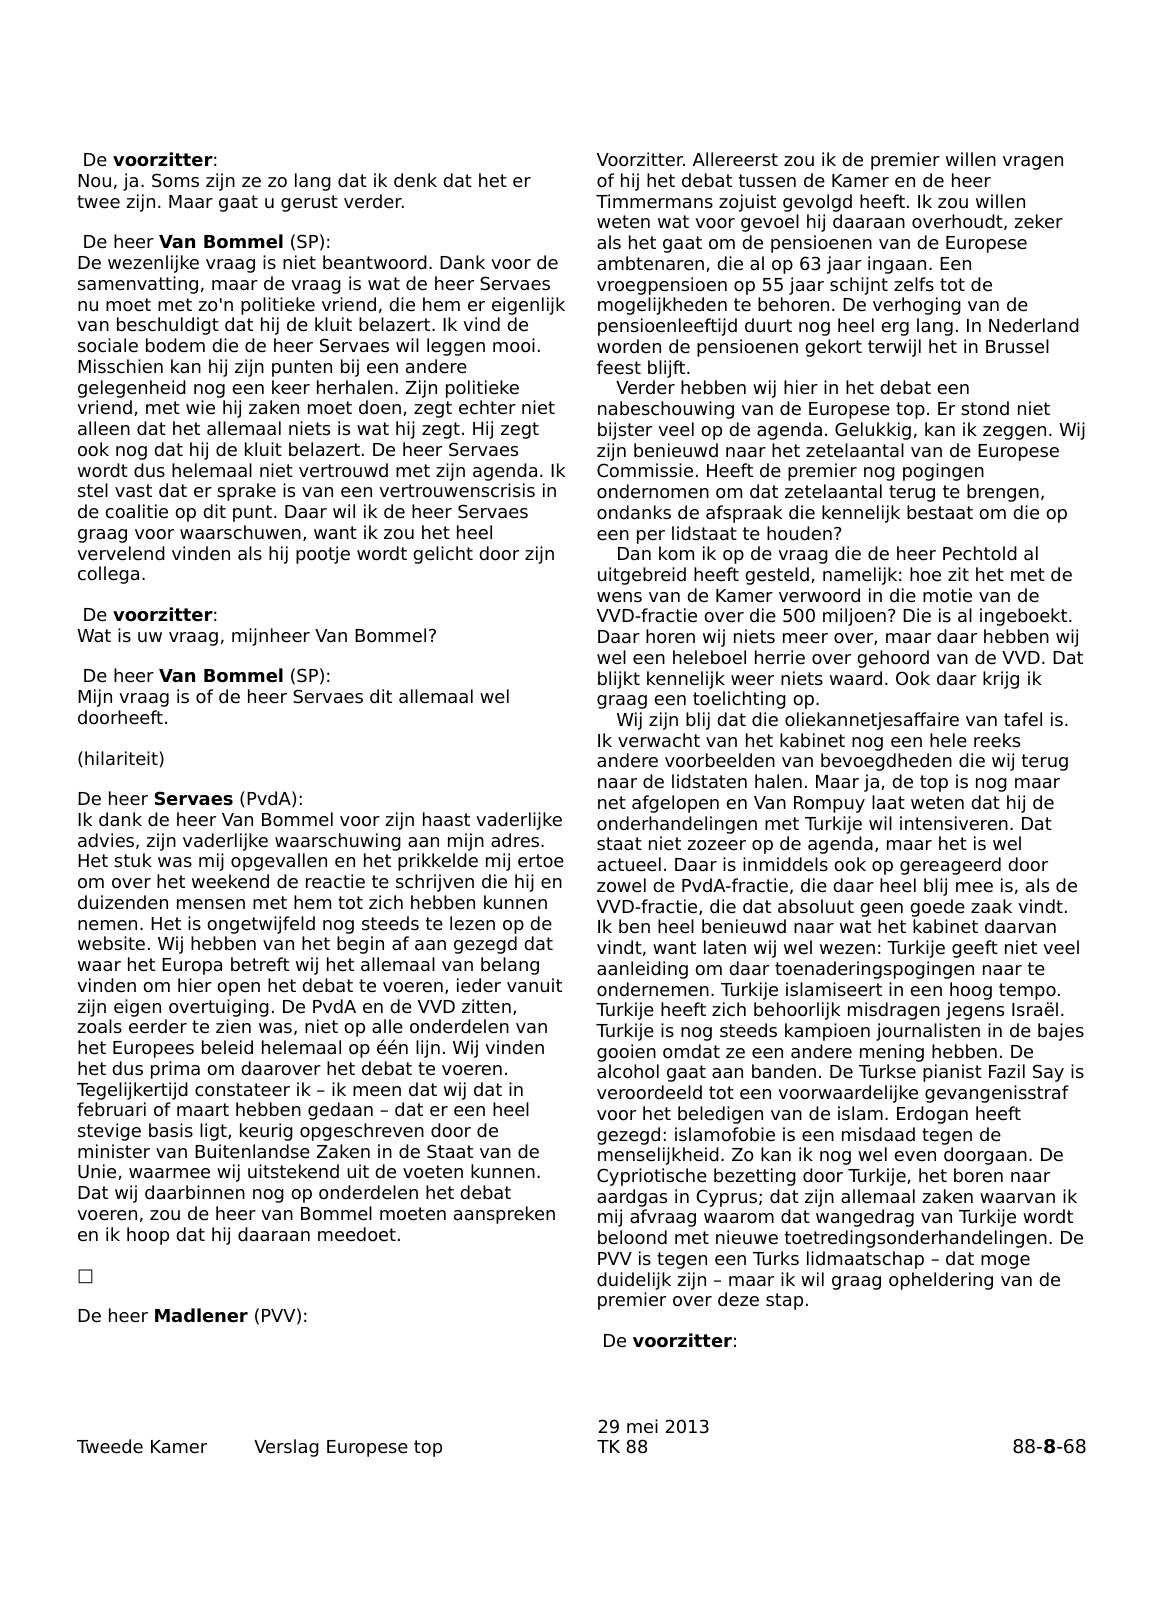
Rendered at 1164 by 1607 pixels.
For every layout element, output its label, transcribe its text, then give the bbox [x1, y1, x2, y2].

text Dan kom ik op de vraag die de heer Pechtold al uitgebreid heeft gesteld, namelijk: hoe zit het met de wens van de Kamer verwoord in die motie van de VVD-fractie over die 500 miljoen? Die is al ingeboekt. Daar horen wij niets meer over, maar daar hebben wij wel een heleboel herrie over gehoord van de VVD. Dat blijkt kennelijk weer niets waard. Ook daar krijg ik graag een toelichting op. [596, 544, 1087, 710]
text Wat is uw vraag, mijnheer Van Bommel? [77, 626, 567, 646]
text De voorzitter: [77, 605, 567, 626]
text De heer Van Bommel (SP): [77, 232, 567, 253]
text De voorzitter: [596, 1331, 1087, 1352]
text □ [77, 1265, 567, 1286]
text De voorzitter: [77, 150, 567, 171]
text De heer Van Bommel (SP): [77, 666, 567, 687]
text De wezenlijke vraag is niet beantwoord. Dank voor de samenvatting, maar de vraag is wat de heer Servaes nu moet met zo'n politieke vriend, die hem er eigenlijk van beschuldigt dat hij de kluit belazert. Ik vind de sociale bodem die de heer Servaes wil leggen mooi. Misschien kan hij zijn punten bij een andere gelegenheid nog een keer herhalen. Zijn politieke vriend, met wie hij zaken moet doen, zegt echter niet alleen dat het allemaal niets is wat hij zegt. Hij zegt ook nog dat hij de kluit belazert. De heer Servaes wordt dus helemaal niet vertrouwd met zijn agenda. Ik stel vast dat er sprake is van een vertrouwenscrisis in de coalitie op dit punt. Daar wil ik de heer Servaes graag voor waarschuwen, want ik zou het heel vervelend vinden als hij pootje wordt gelicht door zijn collega. [77, 253, 567, 585]
text Wij zijn blij dat die oliekannetjesaffaire van tafel is. Ik verwacht van het kabinet nog een hele reeks andere voorbeelden van bevoegdheden die wij terug naar de lidstaten halen. Maar ja, de top is nog maar net afgelopen en Van Rompuy laat weten dat hij de onderhandelingen met Turkije wil intensiveren. Dat staat niet zozeer op de agenda, maar het is wel actueel. Daar is inmiddels ook op gereageerd door zowel de PvdA-fractie, die daar heel blij mee is, als de VVD-fractie, die dat absoluut geen goede zaak vindt. Ik ben heel benieuwd naar wat het kabinet daarvan vindt, want laten wij wel wezen: Turkije geeft niet veel aanleiding om daar toenaderingspogingen naar te ondernemen. Turkije islamiseert in een hoog tempo. Turkije heeft zich behoorlijk misdragen jegens Israël. Turkije is nog steeds kampioen journalisten in de bajes gooien omdat ze een andere mening hebben. De alcohol gaat aan banden. De Turkse pianist Fazil Say is veroordeeld tot een voorwaardelijke gevangenisstraf voor het beledigen van de islam. Erdogan heeft gezegd: islamofobie is een misdaad tegen de menselijkheid. Zo kan ik nog wel even doorgaan. De Cypriotische bezetting door Turkije, het boren naar aardgas in Cyprus; dat zijn allemaal zaken waarvan ik mij afvraag waarom dat wangedrag van Turkije wordt beloond met nieuwe toetredingsonderhandelingen. De PVV is tegen een Turks lidmaatschap – dat moge duidelijk zijn – maar ik wil graag opheldering van de premier over deze stap. [596, 710, 1087, 1311]
text Mijn vraag is of de heer Servaes dit allemaal wel doorheeft. [77, 687, 567, 728]
text Ik dank de heer Van Bommel voor zijn haast vaderlijke advies, zijn vaderlijke waarschuwing aan mijn adres. Het stuk was mij opgevallen en het prikkelde mij ertoe om over het weekend de reactie te schrijven die hij en duizenden mensen met hem tot zich hebben kunnen nemen. Het is ongetwijfeld nog steeds te lezen op de website. Wij hebben van het begin af aan gezegd dat waar het Europa betreft wij het allemaal van belang vinden om hier open het debat te voeren, ieder vanuit zijn eigen overtuiging. De PvdA en de VVD zitten, zoals eerder te zien was, niet op alle onderdelen van het Europees beleid helemaal op één lijn. Wij vinden het dus prima om daarover het debat te voeren. Tegelijkertijd constateer ik – ik meen dat wij dat in februari of maart hebben gedaan – dat er een heel stevige basis ligt, keurig opgeschreven door de minister van Buitenlandse Zaken in de Staat van de Unie, waarmee wij uitstekend uit de voeten kunnen. Dat wij daarbinnen nog op onderdelen het debat voeren, zou de heer van Bommel moeten aanspreken en ik hoop dat hij daaraan meedoet. [77, 810, 567, 1245]
text Nou, ja. Soms zijn ze zo lang dat ik denk dat het er twee zijn. Maar gaat u gerust verder. [77, 171, 567, 212]
text (hilariteit) [77, 748, 567, 769]
text De heer Servaes (PvdA): [77, 789, 567, 810]
text Voorzitter. Allereerst zou ik de premier willen vragen of hij het debat tussen de Kamer en de heer Timmermans zojuist gevolgd heeft. Ik zou willen weten wat voor gevoel hij daaraan overhoudt, zeker als het gaat om de pensioenen van de Europese ambtenaren, die al op 63 jaar ingaan. Een vroegpensioen op 55 jaar schijnt zelfs tot de mogelijkheden te behoren. De verhoging van de pensioenleeftijd duurt nog heel erg lang. In Nederland worden de pensioenen gekort terwijl het in Brussel feest blijft. [596, 150, 1087, 378]
text De heer Madlener (PVV): [77, 1306, 567, 1327]
text Verder hebben wij hier in het debat een nabeschouwing van de Europese top. Er stond niet bijster veel op de agenda. Gelukkig, kan ik zeggen. Wij zijn benieuwd naar het zetelaantal van de Europese Commissie. Heeft de premier nog pogingen ondernomen om dat zetelaantal terug te brengen, ondanks de afspraak die kennelijk bestaat om die op een per lidstaat te houden? [596, 378, 1087, 544]
